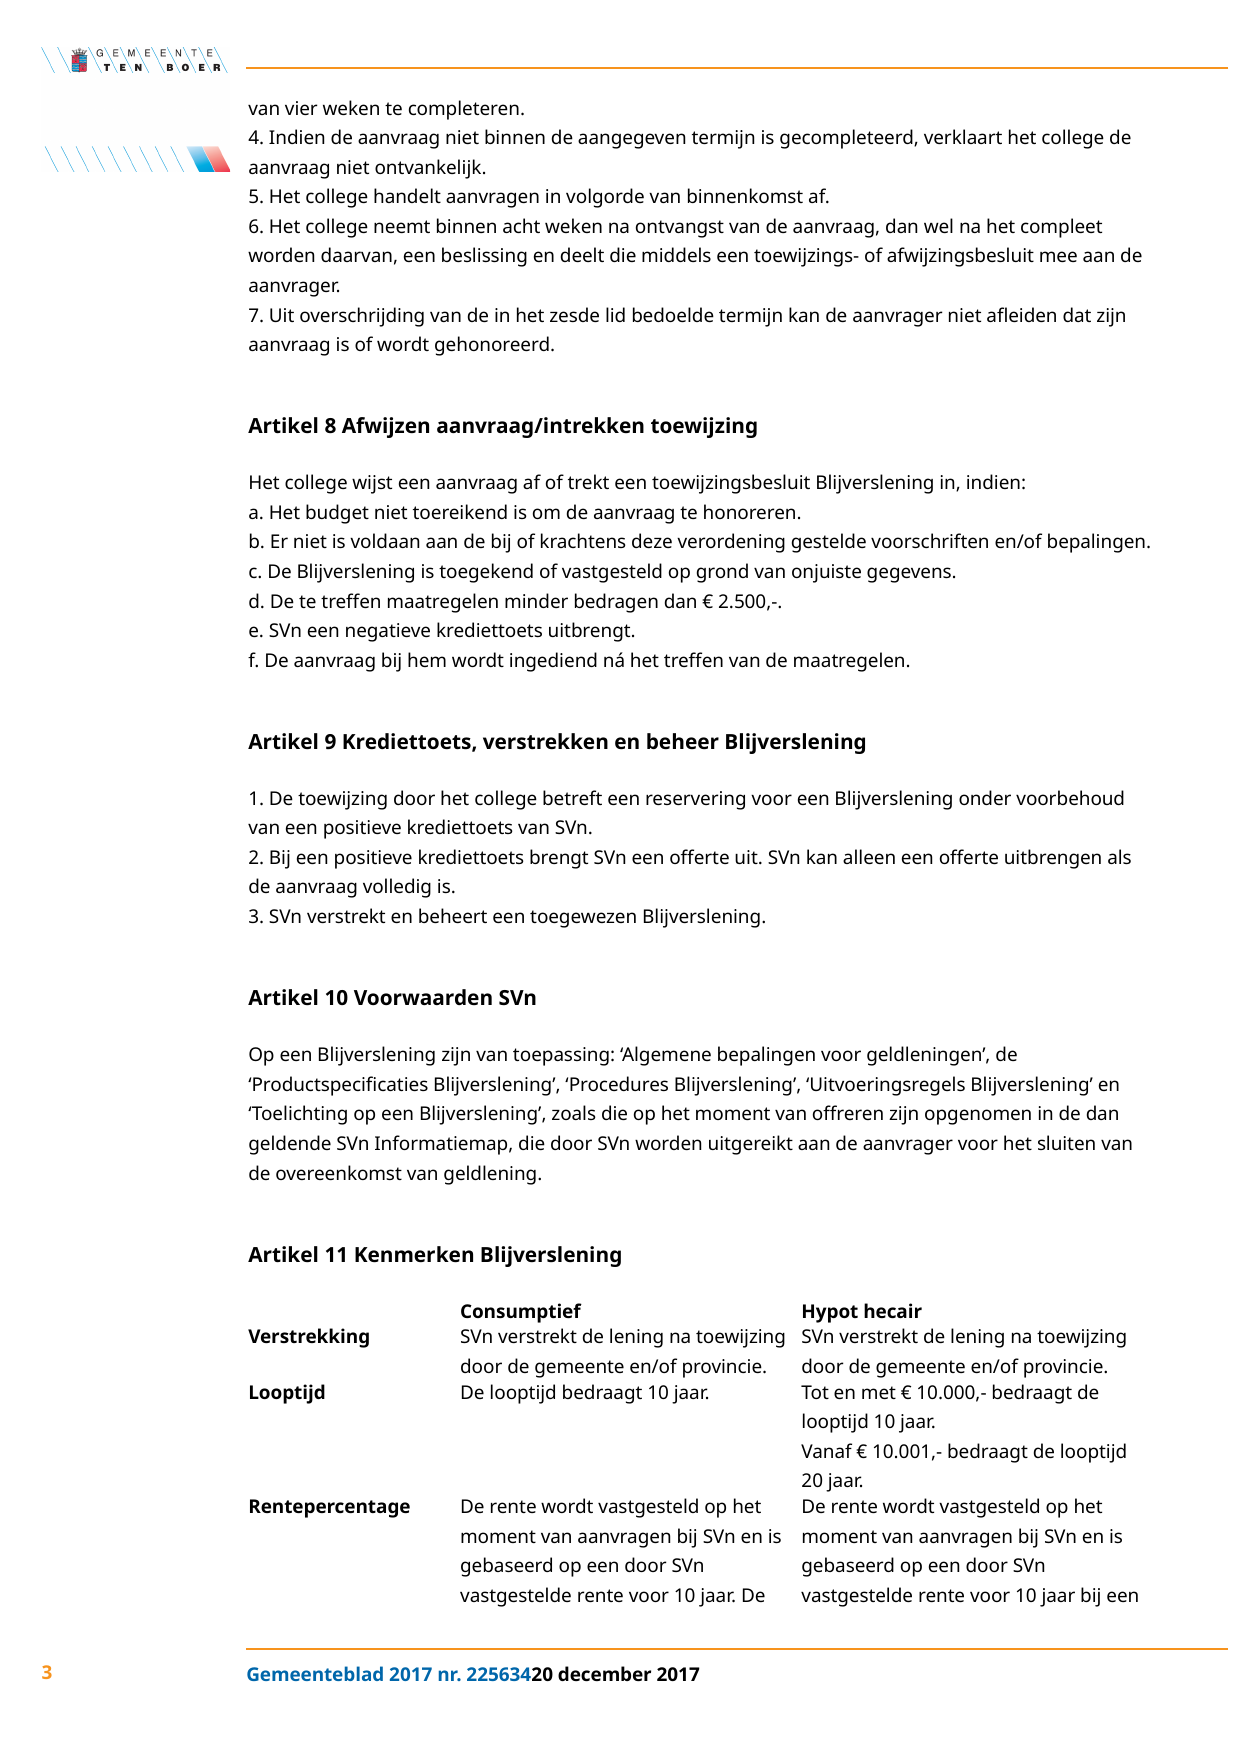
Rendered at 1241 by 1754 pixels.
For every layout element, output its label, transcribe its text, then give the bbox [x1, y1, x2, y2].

table_cell Verstrekking [248, 1324, 460, 1379]
text 6. Het college neemt binnen acht weken na ontvangst van de aanvraag, dan wel na het compleet worden daarvan, een beslissing en deelt die middels een toewijzings- of afwijzingsbesluit mee aan de aanvrager. [248, 213, 1152, 298]
picture [41, 47, 231, 172]
table_header Consumptief [460, 1298, 801, 1323]
text Artikel 10 Voorwaarden SVn [248, 983, 1152, 1012]
text van vier weken te completeren. [248, 95, 1152, 121]
text 4. Indien de aanvraag niet binnen de aangegeven termijn is gecompleteerd, verklaart het college de aanvraag niet ontvankelijk. [248, 124, 1152, 180]
table_header Hypot hecair [801, 1298, 1152, 1323]
text 3. SVn verstrekt en beheert een toegewezen Blijverslening. [248, 903, 1152, 929]
text 5. Het college handelt aanvragen in volgorde van binnenkomst af. [248, 183, 1152, 209]
text c. De Blijverslening is toegekend of vastgesteld op grond van onjuiste gegevens. [248, 558, 1152, 584]
table_cell SVn verstrekt de lening na toewijzing door de gemeente en/of provincie. [460, 1324, 801, 1379]
text f. De aanvraag bij hem wordt ingediend ná het treffen van de maatregelen. [248, 647, 1152, 673]
text Het college wijst een aanvraag af of trekt een toewijzingsbesluit Blijverslening in, indien: [248, 469, 1152, 495]
text a. Het budget niet toereikend is om de aanvraag te honoreren. [248, 499, 1152, 525]
text 2. Bij een positieve krediettoets brengt SVn een offerte uit. SVn kan alleen een offerte uitbrengen als de aanvraag volledig is. [248, 844, 1152, 899]
text e. SVn een negatieve krediettoets uitbrengt. [248, 617, 1152, 643]
table_header [248, 1298, 460, 1323]
text Artikel 9 Krediettoets, verstrekken en beheer Blijverslening [248, 727, 1152, 755]
text b. Er niet is voldaan aan de bij of krachtens deze verordening gestelde voorschriften en/of bepalingen. [248, 529, 1152, 554]
text Artikel 11 Kenmerken Blijverslening [248, 1240, 1152, 1268]
text 7. Uit overschrijding van de in het zesde lid bedoelde termijn kan de aanvrager niet afleiden dat zijn aanvraag is of wordt gehonoreerd. [248, 302, 1152, 357]
text Artikel 8 Afwijzen aanvraag/intrekken toewijzing [248, 411, 1152, 440]
table_cell Looptijd [248, 1379, 460, 1493]
table_cell SVn verstrekt de lening na toewijzing door de gemeente en/of provincie. [801, 1324, 1152, 1379]
table_cell Rentepercentage [248, 1493, 460, 1608]
table_cell De rente wordt vastgesteld op het moment van aanvragen bij SVn en is gebaseerd op een door SVn vastgestelde rente voor 10 jaar. De [460, 1493, 801, 1608]
table_cell De rente wordt vastgesteld op het moment van aanvragen bij SVn en is gebaseerd op een door SVn vastgestelde rente voor 10 jaar bij een [801, 1493, 1152, 1608]
text 1. De toewijzing door het college betreft een reservering voor een Blijverslening onder voorbehoud van een positieve krediettoets van SVn. [248, 785, 1152, 840]
table_cell Tot en met € 10.000,- bedraagt de looptijd 10 jaar. Vanaf € 10.001,- bedraagt de looptijd 20 jaar. [801, 1379, 1152, 1493]
text Op een Blijverslening zijn van toepassing: ‘Algemene bepalingen voor geldleningen’, de ‘Productspecificaties Blijverslening’, ‘Procedures Blijverslening’, ‘Uitvoeringsregels Blijverslening’ en ‘Toelichting op een Blijverslening’, zoals die op het moment van offreren zijn opgenomen in de dan geldende SVn Informatiemap, die door SVn worden uitgereikt aan de aanvrager voor het sluiten van de overeenkomst van geldlening. [248, 1041, 1152, 1185]
table_cell De looptijd bedraagt 10 jaar. [460, 1379, 801, 1493]
text d. De te treffen maatregelen minder bedragen dan € 2.500,-. [248, 588, 1152, 613]
